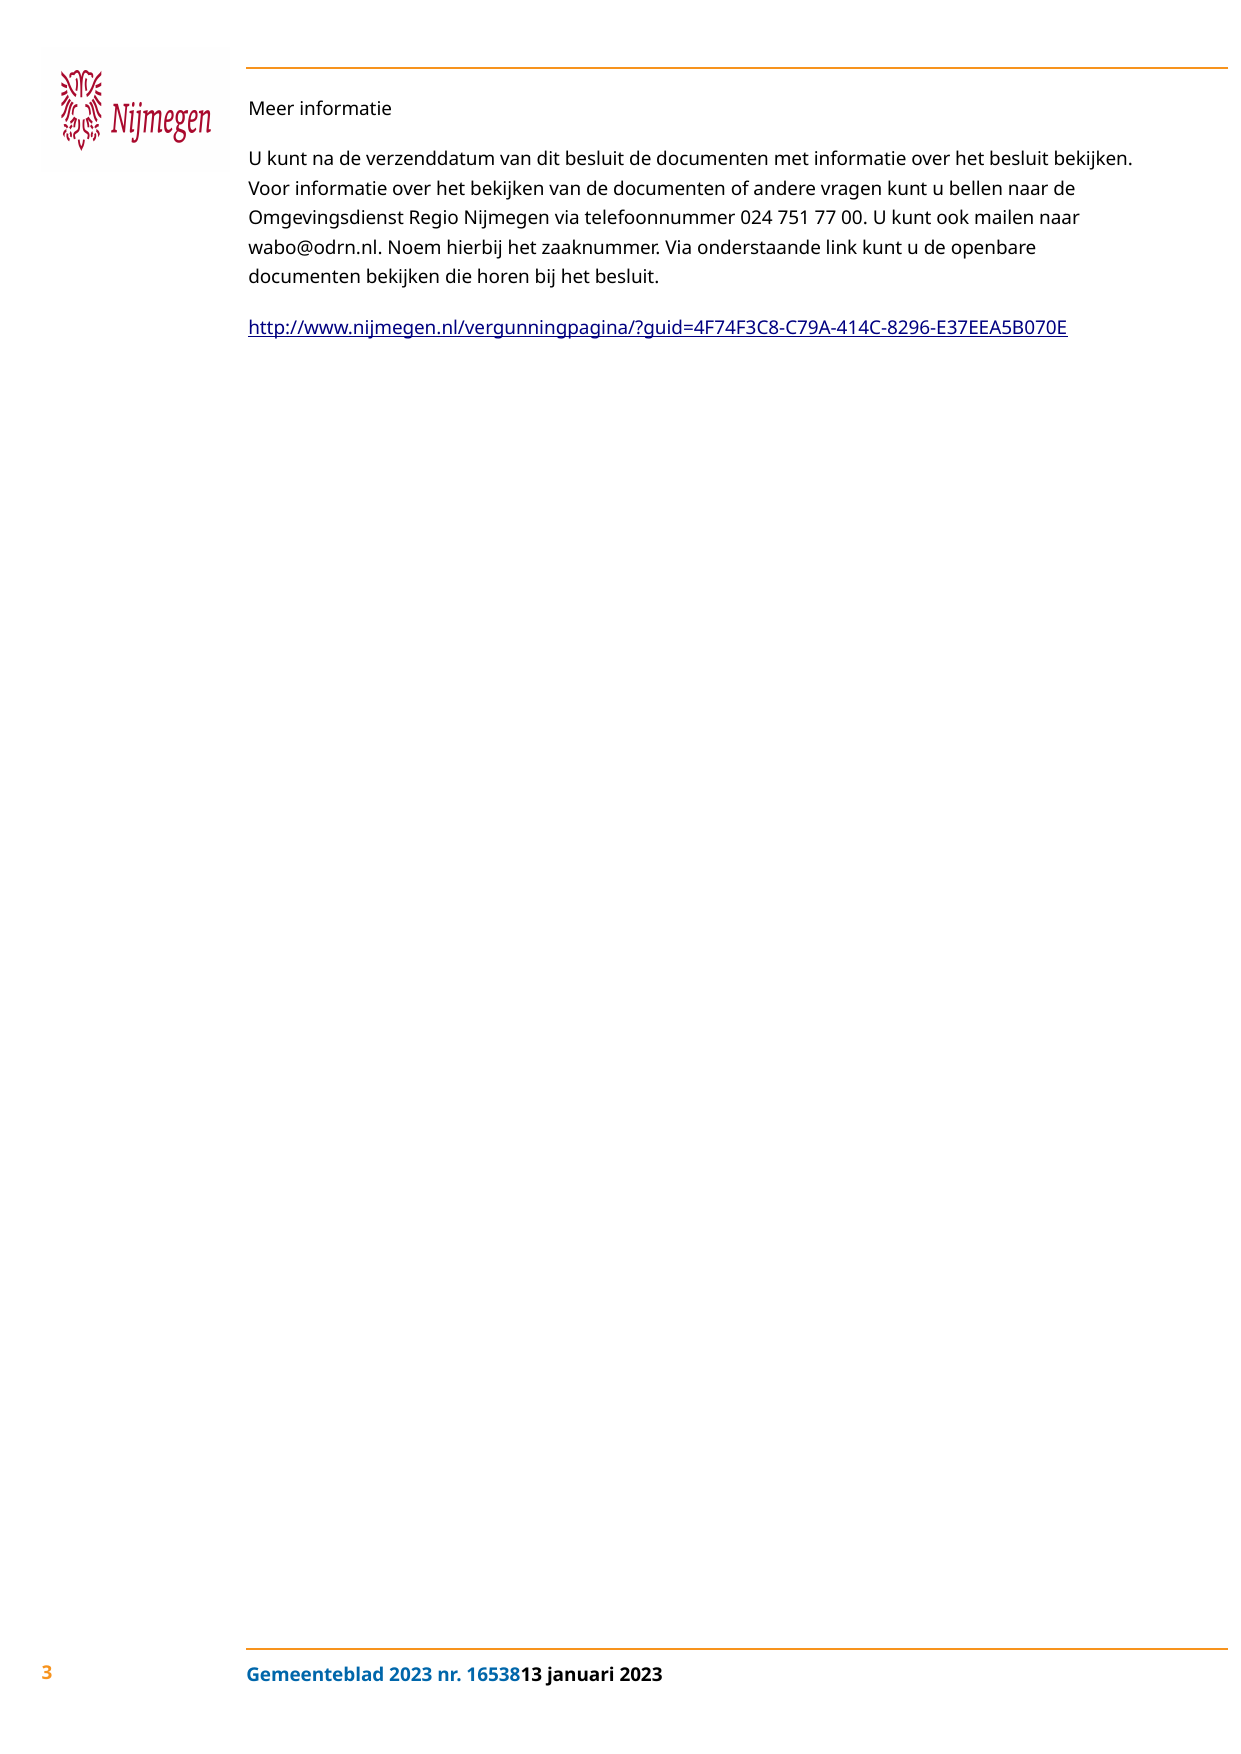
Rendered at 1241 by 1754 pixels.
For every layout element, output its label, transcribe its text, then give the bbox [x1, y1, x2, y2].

text http://www.nijmegen.nl/vergunningpagina/?guid=4F74F3C8-C79A-414C-8296-E37EEA5B070E [248, 314, 1152, 340]
text Meer informatie [248, 95, 1152, 121]
picture [41, 47, 231, 172]
text U kunt na de verzenddatum van dit besluit de documenten met informatie over het besluit bekijken. Voor informatie over het bekijken van de documenten of andere vragen kunt u bellen naar de Omgevingsdienst Regio Nijmegen via telefoonnummer 024 751 77 00. U kunt ook mailen naar wabo@odrn.nl. Noem hierbij het zaaknummer. Via onderstaande link kunt u de openbare documenten bekijken die horen bij het besluit. [248, 145, 1152, 289]
